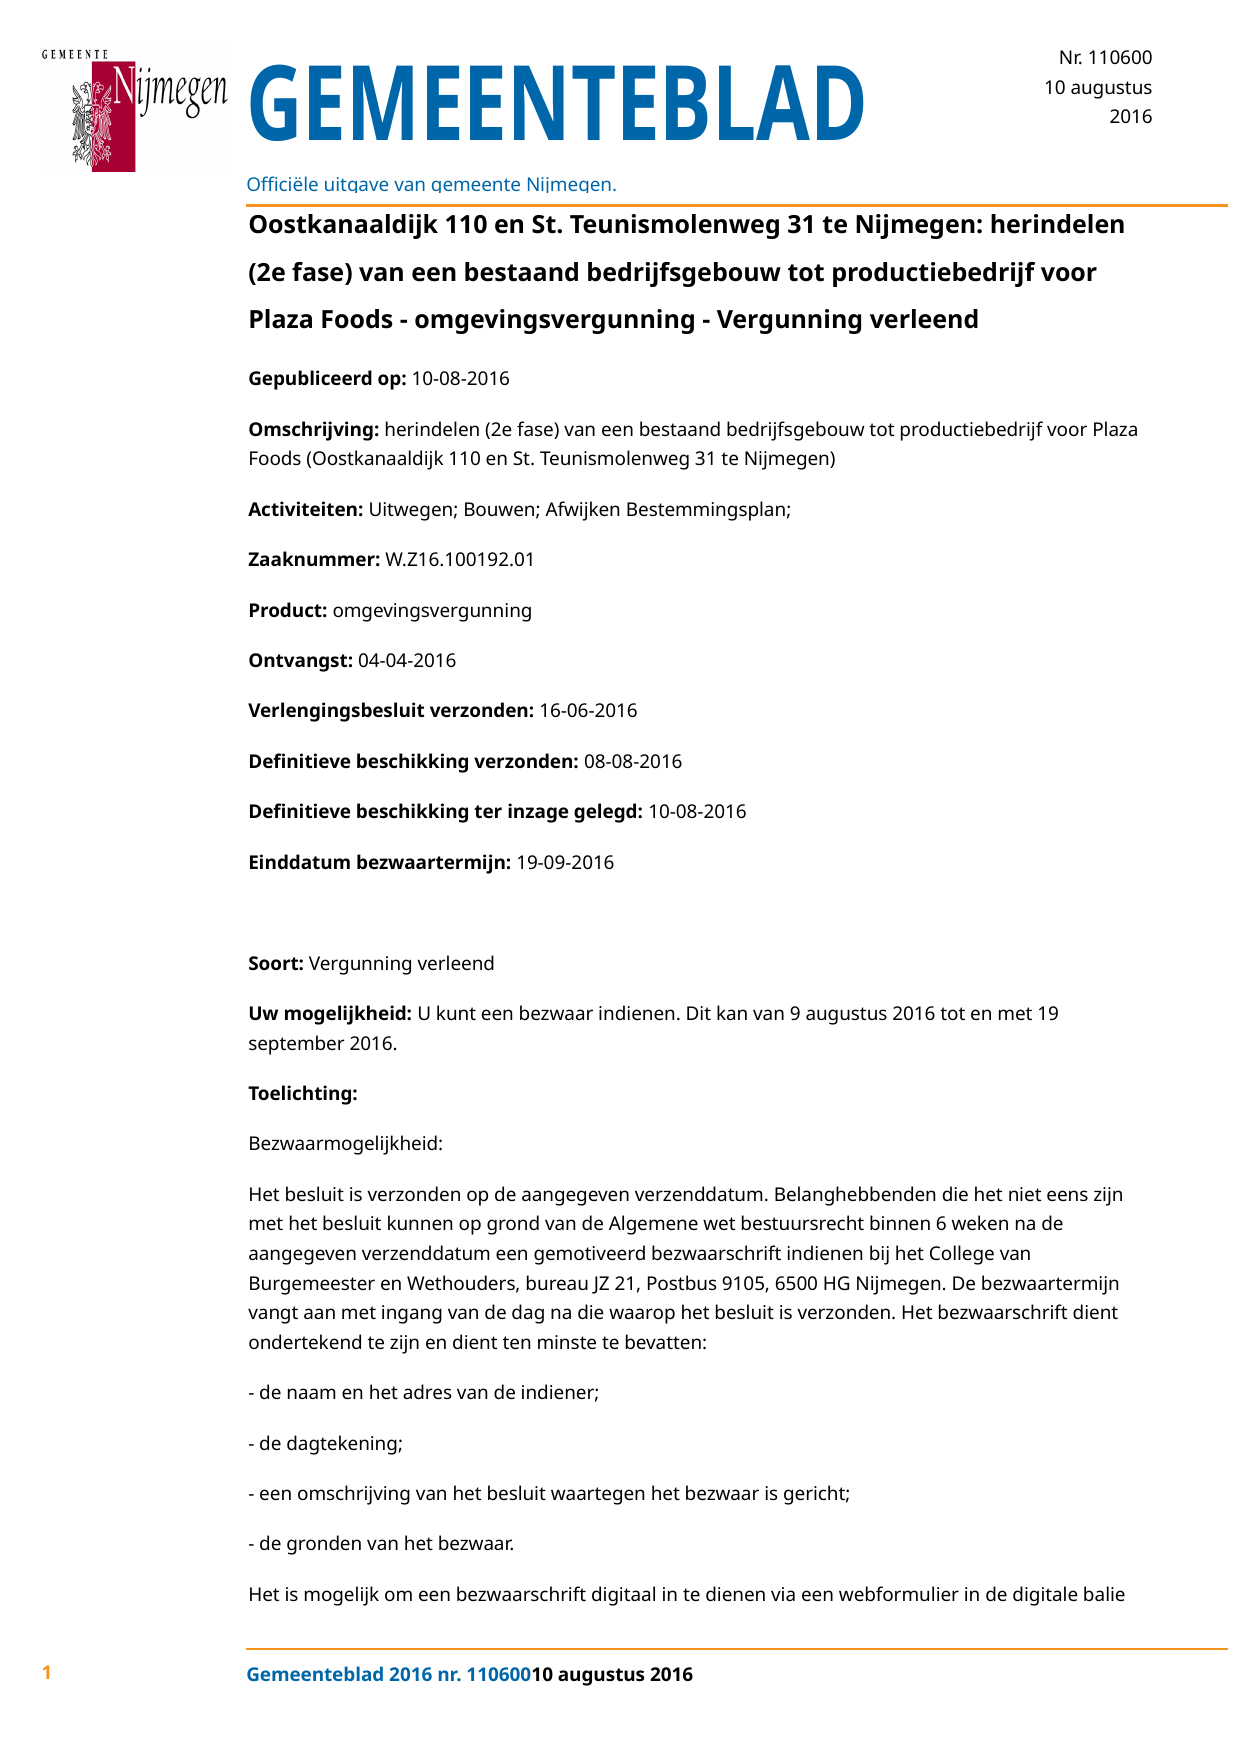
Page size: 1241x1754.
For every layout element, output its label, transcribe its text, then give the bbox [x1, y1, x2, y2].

text Einddatum bezwaartermijn: 19-09-2016 [248, 849, 1152, 874]
text Verlengingsbesluit verzonden: 16-06-2016 [248, 698, 1152, 723]
text - de dagtekening; [248, 1430, 1152, 1455]
text - een omschrijving van het besluit waartegen het bezwaar is gericht; [248, 1480, 1152, 1506]
text Definitieve beschikking verzonden: 08-08-2016 [248, 748, 1152, 774]
text Soort: Vergunning verleend [248, 950, 1152, 975]
text Oostkanaaldijk 110 en St. Teunismolenweg 31 te Nijmegen: herindelen (2e fase) van een bestaand bedrijfsgebouw tot productiebedrijf voor Plaza Foods - omgevingsvergunning - Vergunning verleend [248, 207, 1152, 336]
text - de naam en het adres van de indiener; [248, 1379, 1152, 1405]
text Zaaknummer: W.Z16.100192.01 [248, 546, 1152, 572]
text Omschrijving: herindelen (2e fase) van een bestaand bedrijfsgebouw tot productiebedrijf voor Plaza Foods (Oostkanaaldijk 110 en St. Teunismolenweg 31 te Nijmegen) [248, 416, 1152, 471]
text Het besluit is verzonden op de aangegeven verzenddatum. Belanghebbenden die het niet eens zijn met het besluit kunnen op grond van de Algemene wet bestuursrecht binnen 6 weken na de aangegeven verzenddatum een gemotiveerd bezwaarschrift indienen bij het College van Burgemeester en Wethouders, bureau JZ 21, Postbus 9105, 6500 HG Nijmegen. De bezwaartermijn vangt aan met ingang van de dag na die waarop het besluit is verzonden. Het bezwaarschrift dient ondertekend te zijn en dient ten minste te bevatten: [248, 1181, 1152, 1354]
text Ontvangst: 04-04-2016 [248, 647, 1152, 673]
text - de gronden van het bezwaar. [248, 1531, 1152, 1556]
text Uw mogelijkheid: U kunt een bezwaar indienen. Dit kan van 9 augustus 2016 tot en met 19 september 2016. [248, 1000, 1152, 1055]
text Product: omgevingsvergunning [248, 597, 1152, 622]
text Het is mogelijk om een bezwaarschrift digitaal in te dienen via een webformulier in de digitale balie [248, 1581, 1152, 1607]
text Gepubliceerd op: 10-08-2016 [248, 366, 1152, 391]
text Definitieve beschikking ter inzage gelegd: 10-08-2016 [248, 798, 1152, 824]
text Toelichting: [248, 1080, 1152, 1106]
text Activiteiten: Uitwegen; Bouwen; Afwijken Bestemmingsplan; [248, 496, 1152, 522]
picture [41, 47, 231, 172]
text Bezwaarmogelijkheid: [248, 1131, 1152, 1156]
